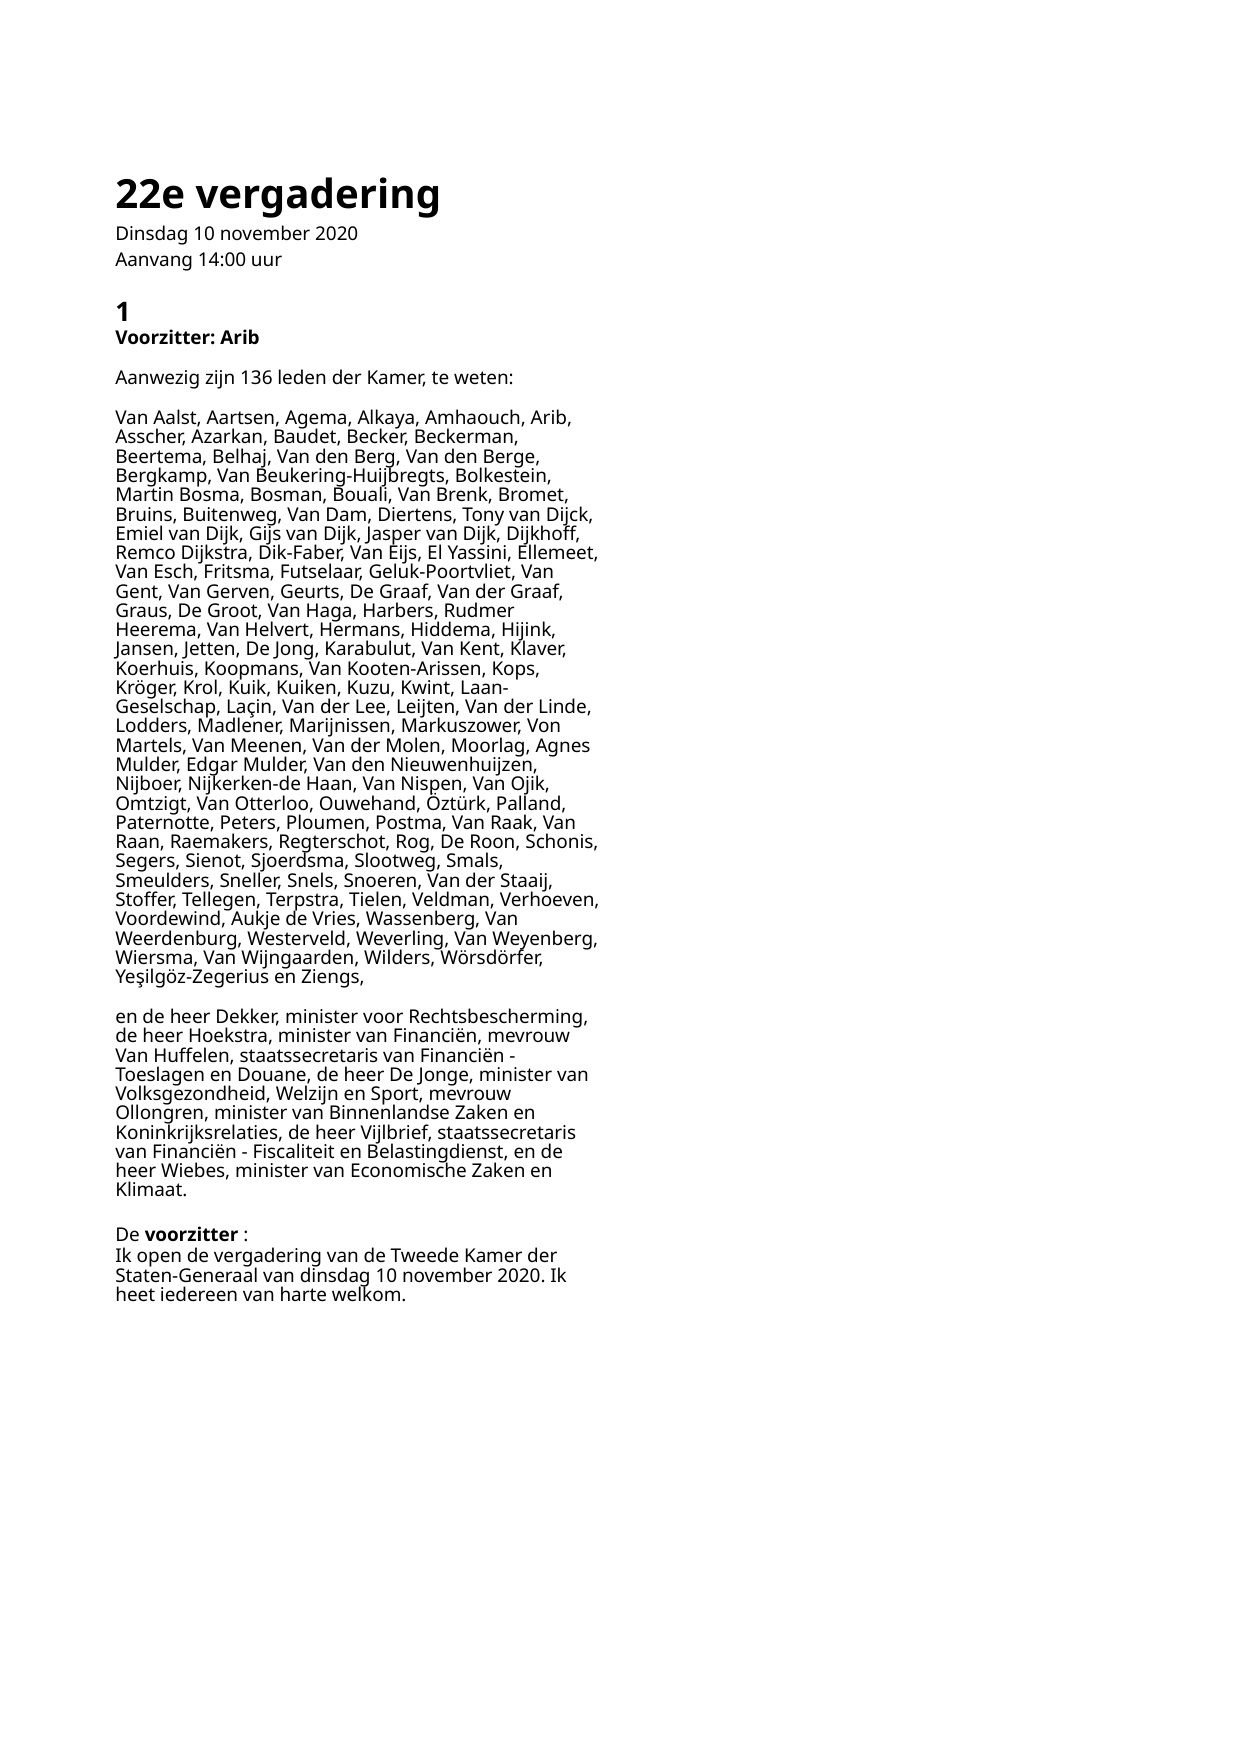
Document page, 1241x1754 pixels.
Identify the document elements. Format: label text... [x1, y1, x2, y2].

text Van Aalst, Aartsen, Agema, Alkaya, Amhaouch, Arib, Asscher, Azarkan, Baudet, Becker, Beckerman, Beertema, Belhaj, Van den Berg, Van den Berge, Bergkamp, Van Beukering-Huijbregts, Bolkestein, Martin Bosma, Bosman, Bouali, Van Brenk, Bromet, Bruins, Buitenweg, Van Dam, Diertens, Tony van Dijck, Emiel van Dijk, Gijs van Dijk, Jasper van Dijk, Dijkhoff, Remco Dijkstra, Dik-Faber, Van Eijs, El Yassini, Ellemeet, Van Esch, Fritsma, Futselaar, Geluk-Poortvliet, Van Gent, Van Gerven, Geurts, De Graaf, Van der Graaf, Graus, De Groot, Van Haga, Harbers, Rudmer Heerema, Van Helvert, Hermans, Hiddema, Hijink, Jansen, Jetten, De Jong, Karabulut, Van Kent, Klaver, Koerhuis, Koopmans, Van Kooten-Arissen, Kops, Kröger, Krol, Kuik, Kuiken, Kuzu, Kwint, Laan-Geselschap, Laçin, Van der Lee, Leijten, Van der Linde, Lodders, Madlener, Marijnissen, Markuszower, Von Martels, Van Meenen, Van der Molen, Moorlag, Agnes Mulder, Edgar Mulder, Van den Nieuwenhuijzen, Nijboer, Nijkerken-de Haan, Van Nispen, Van Ojik, Omtzigt, Van Otterloo, Ouwehand, Öztürk, Palland, Paternotte, Peters, Ploumen, Postma, Van Raak, Van Raan, Raemakers, Regterschot, Rog, De Roon, Schonis, Segers, Sienot, Sjoerdsma, Slootweg, Smals, Smeulders, Sneller, Snels, Snoeren, Van der Staaij, Stoffer, Tellegen, Terpstra, Tielen, Veldman, Verhoeven, Voordewind, Aukje de Vries, Wassenberg, Van Weerdenburg, Westerveld, Weverling, Van Weyenberg, Wiersma, Van Wijngaarden, Wilders, Wörsdörfer, Yeşilgöz-Zegerius en Ziengs, [115, 409, 605, 987]
text Dinsdag 10 november 2020 [115, 220, 605, 246]
text Ik open de vergadering van de Tweede Kamer der Staten-Generaal van dinsdag 10 november 2020. Ik heet iedereen van harte welkom. [115, 1247, 605, 1305]
text 22e vergadering [115, 165, 605, 220]
text 1 [115, 292, 605, 329]
text Voorzitter: Arib [115, 329, 605, 348]
text en de heer Dekker, minister voor Rechtsbescherming, de heer Hoekstra, minister van Financiën, mevrouw Van Huffelen, staatssecretaris van Financiën - Toeslagen en Douane, de heer De Jonge, minister van Volksgezondheid, Welzijn en Sport, mevrouw Ollongren, minister van Binnenlandse Zaken en Koninkrijksrelaties, de heer Vijlbrief, staatssecretaris van Financiën - Fiscaliteit en Belastingdienst, en de heer Wiebes, minister van Economische Zaken en Klimaat. [115, 1008, 605, 1201]
text De voorzitter : [115, 1222, 605, 1247]
text Aanvang 14:00 uur [115, 246, 605, 272]
text Aanwezig zijn 136 leden der Kamer, te weten: [115, 369, 605, 388]
